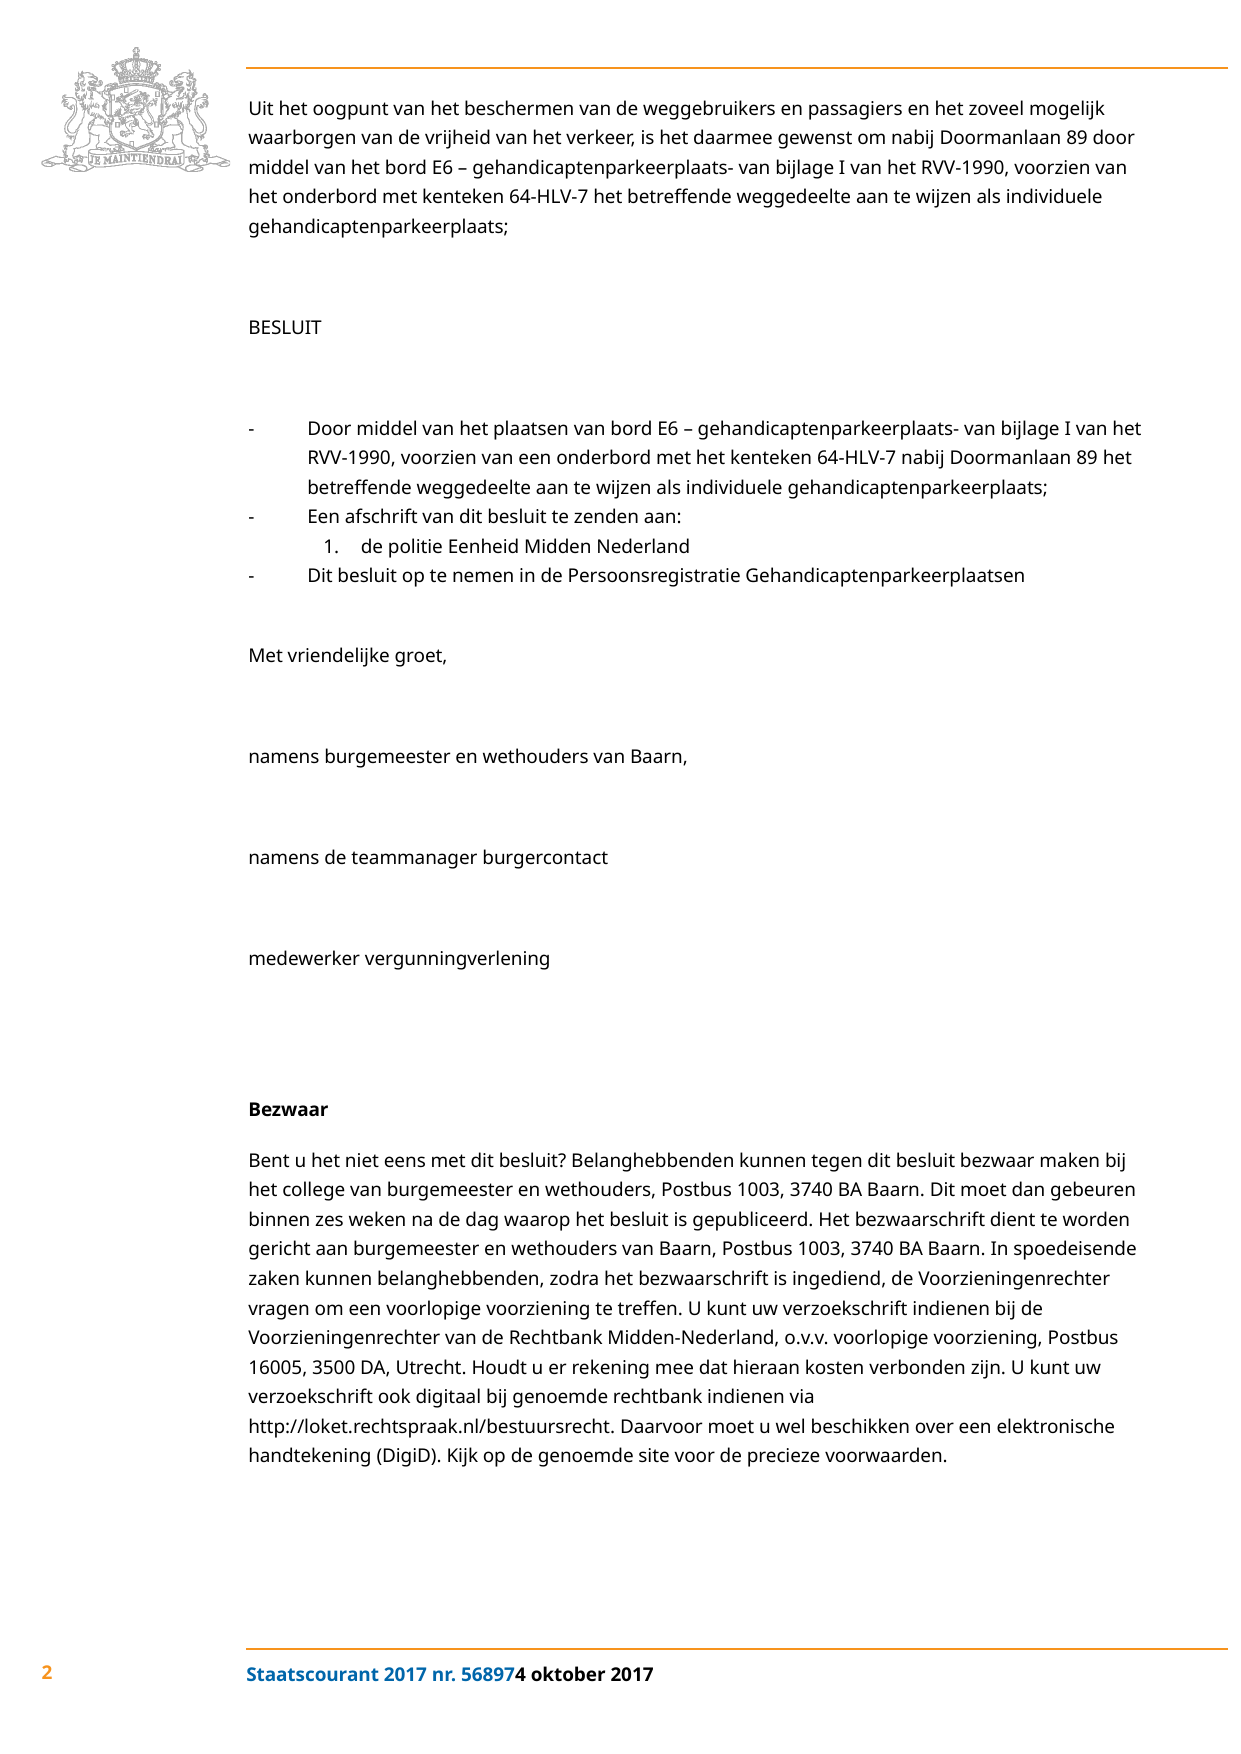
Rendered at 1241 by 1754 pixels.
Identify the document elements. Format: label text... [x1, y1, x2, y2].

text medewerker vergunningverlening [248, 945, 1152, 971]
text Bent u het niet eens met dit besluit? Belanghebbenden kunnen tegen dit besluit bezwaar maken bij het college van burgemeester en wethouders, Postbus 1003, 3740 BA Baarn. Dit moet dan gebeuren binnen zes weken na de dag waarop het besluit is gepubliceerd. Het bezwaarschrift dient te worden gericht aan burgemeester en wethouders van Baarn, Postbus 1003, 3740 BA Baarn. In spoedeisende zaken kunnen belanghebbenden, zodra het bezwaarschrift is ingediend, de Voorzieningenrechter vragen om een voorlopige voorziening te treffen. U kunt uw verzoekschrift indienen bij de Voorzieningenrechter van de Rechtbank Midden-Nederland, o.v.v. voorlopige voorziening, Postbus 16005, 3500 DA, Utrecht. Houdt u er rekening mee dat hieraan kosten verbonden zijn. U kunt uw verzoekschrift ook digitaal bij genoemde rechtbank indienen via http://loket.rechtspraak.nl/bestuursrecht. Daarvoor moet u wel beschikken over een elektronische handtekening (DigiD). Kijk op de genoemde site voor de precieze voorwaarden. [248, 1147, 1152, 1468]
list Dit besluit op te nemen in de Persoonsregistratie Gehandicaptenparkeerplaatsen [248, 563, 1152, 588]
text Uit het oogpunt van het beschermen van de weggebruikers en passagiers en het zoveel mogelijk waarborgen van de vrijheid van het verkeer, is het daarmee gewenst om nabij Doormanlaan 89 door middel van het bord E6 – gehandicaptenparkeerplaats- van bijlage I van het RVV-1990, voorzien van het onderbord met kenteken 64-HLV-7 het betreffende weggedeelte aan te wijzen als individuele gehandicaptenparkeerplaats; [248, 95, 1152, 239]
list Een afschrift van dit besluit te zenden aan: [248, 503, 1152, 529]
text Met vriendelijke groet, [248, 643, 1152, 668]
picture [41, 47, 231, 172]
text namens de teammanager burgercontact [248, 844, 1152, 870]
text BESLUIT [248, 314, 1152, 340]
text namens burgemeester en wethouders van Baarn, [248, 743, 1152, 769]
list de politie Eenheid Midden Nederland [323, 533, 1152, 559]
list Door middel van het plaatsen van bord E6 – gehandicaptenparkeerplaats- van bijlage I van het RVV-1990, voorzien van een onderbord met het kenteken 64-HLV-7 nabij Doormanlaan 89 het betreffende weggedeelte aan te wijzen als individuele gehandicaptenparkeerplaats; [248, 415, 1152, 500]
text Bezwaar [248, 1096, 1152, 1122]
